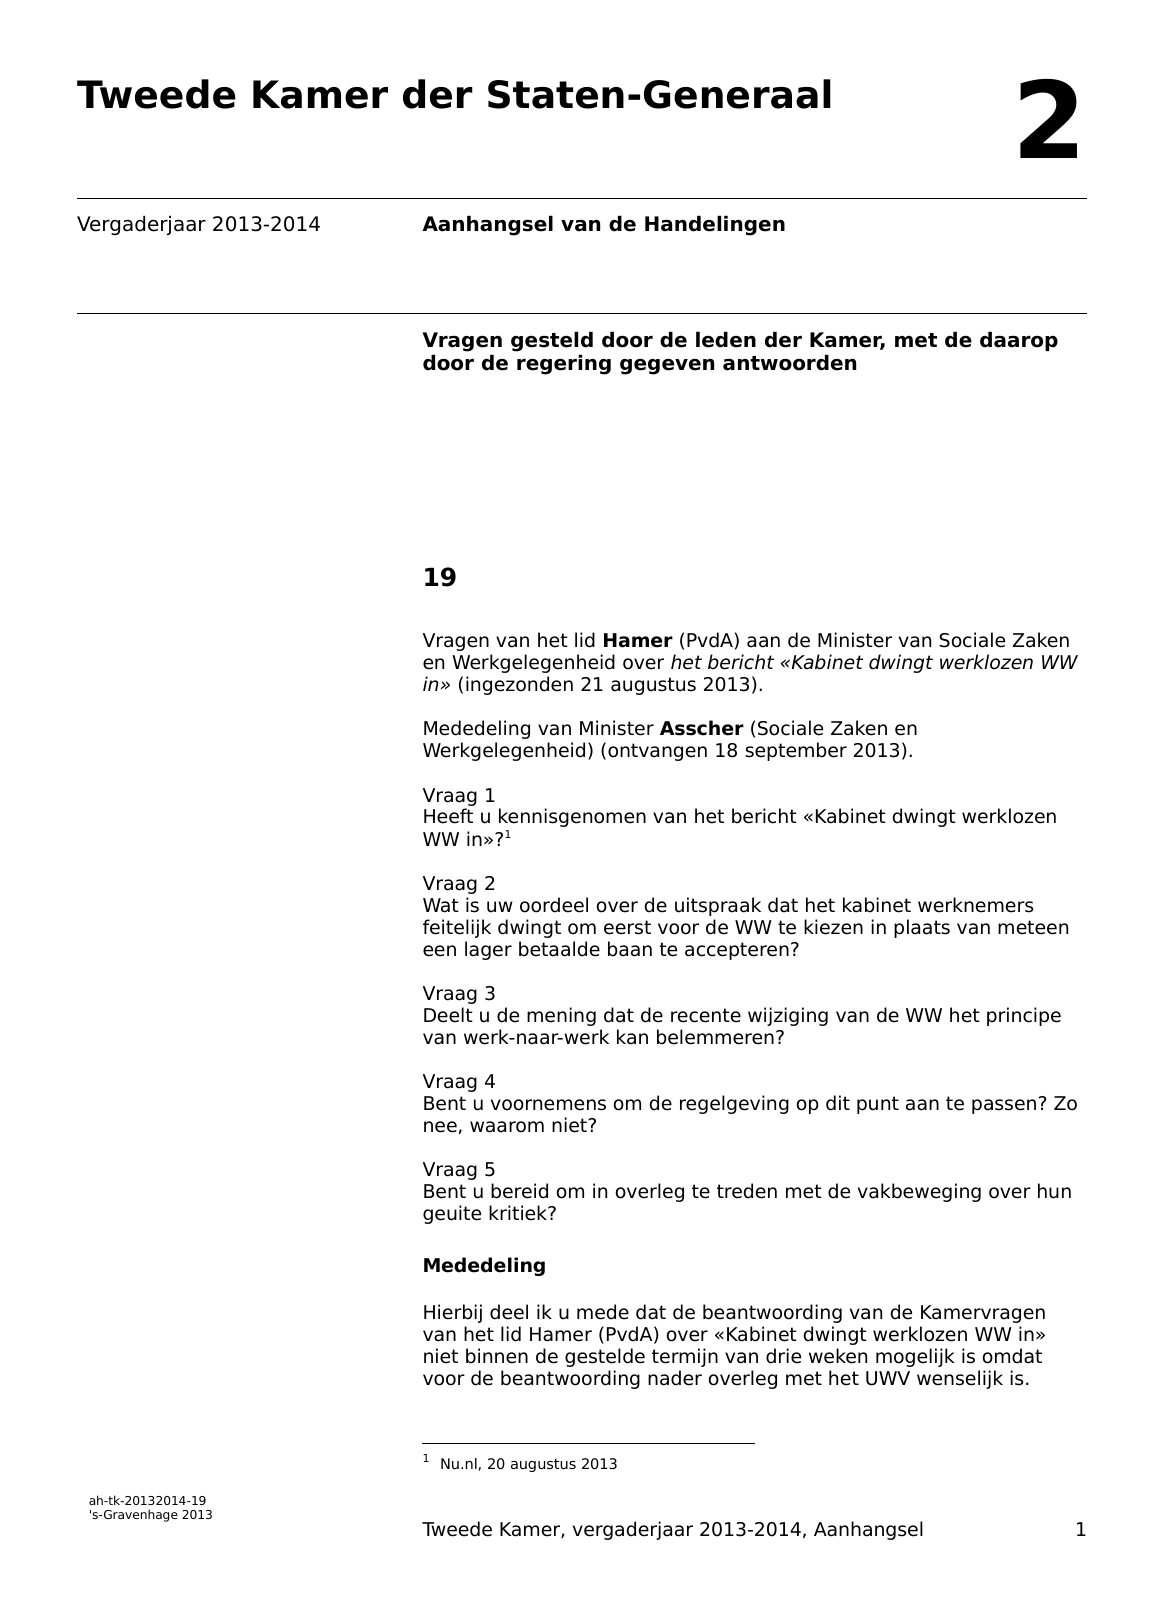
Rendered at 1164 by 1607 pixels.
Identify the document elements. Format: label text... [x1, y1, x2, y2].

text Vraag 4 [422, 1071, 1087, 1093]
subtitle Mededeling [422, 1255, 1087, 1277]
text Vragen van het lid Hamer (PvdA) aan de Minister van Sociale Zaken en Werkgelegenheid over het bericht «Kabinet dwingt werklozen WW in» (ingezonden 21 augustus 2013). [422, 630, 1087, 696]
text Vraag 2 [422, 873, 1087, 894]
table_cell Vergaderjaar 2013-2014 [77, 199, 422, 313]
table_header Tweede Kamer der Staten-Generaal [77, 59, 886, 198]
table_cell Vragen gesteld door de leden der Kamer, met de daarop door de regering gegeven antwoorden [422, 314, 1087, 375]
table_cell Aanhangsel van de Handelingen [422, 199, 1087, 313]
text Vraag 1 [422, 784, 1087, 806]
text Deelt u de mening dat de recente wijziging van de WW het principe van werk-naar-werk kan belemmeren? [422, 1005, 1087, 1049]
text 19 [422, 563, 1087, 592]
text Mededeling van Minister Asscher (Sociale Zaken en Werkgelegenheid) (ontvangen 18 september 2013). [422, 718, 1087, 762]
table_header 2 [886, 59, 1087, 198]
table_cell [77, 314, 422, 375]
text Vraag 3 [422, 983, 1087, 1005]
text Wat is uw oordeel over de uitspraak dat het kabinet werknemers feitelijk dwingt om eerst voor de WW te kiezen in plaats van meteen een lager betaalde baan te accepteren? [422, 894, 1087, 961]
text Bent u bereid om in overleg te treden met de vakbeweging over hun geuite kritiek? [422, 1181, 1087, 1225]
text Vraag 5 [422, 1159, 1087, 1181]
text ah-tk-20132014-19 [88, 1494, 323, 1508]
text Heeft u kennisgenomen van het bericht «Kabinet dwingt werklozen WW in»? [422, 806, 1087, 850]
text Nu.nl, 20 augustus 2013 [422, 1452, 1087, 1474]
text Bent u voornemens om de regelgeving op dit punt aan te passen? Zo nee, waarom niet? [422, 1093, 1087, 1137]
text Hierbij deel ik u mede dat de beantwoording van de Kamervragen van het lid Hamer (PvdA) over «Kabinet dwingt werklozen WW in» niet binnen de gestelde termijn van drie weken mogelijk is omdat voor de beantwoording nader overleg met het UWV wenselijk is. [422, 1302, 1087, 1390]
text 's-Gravenhage 2013 [88, 1508, 323, 1522]
